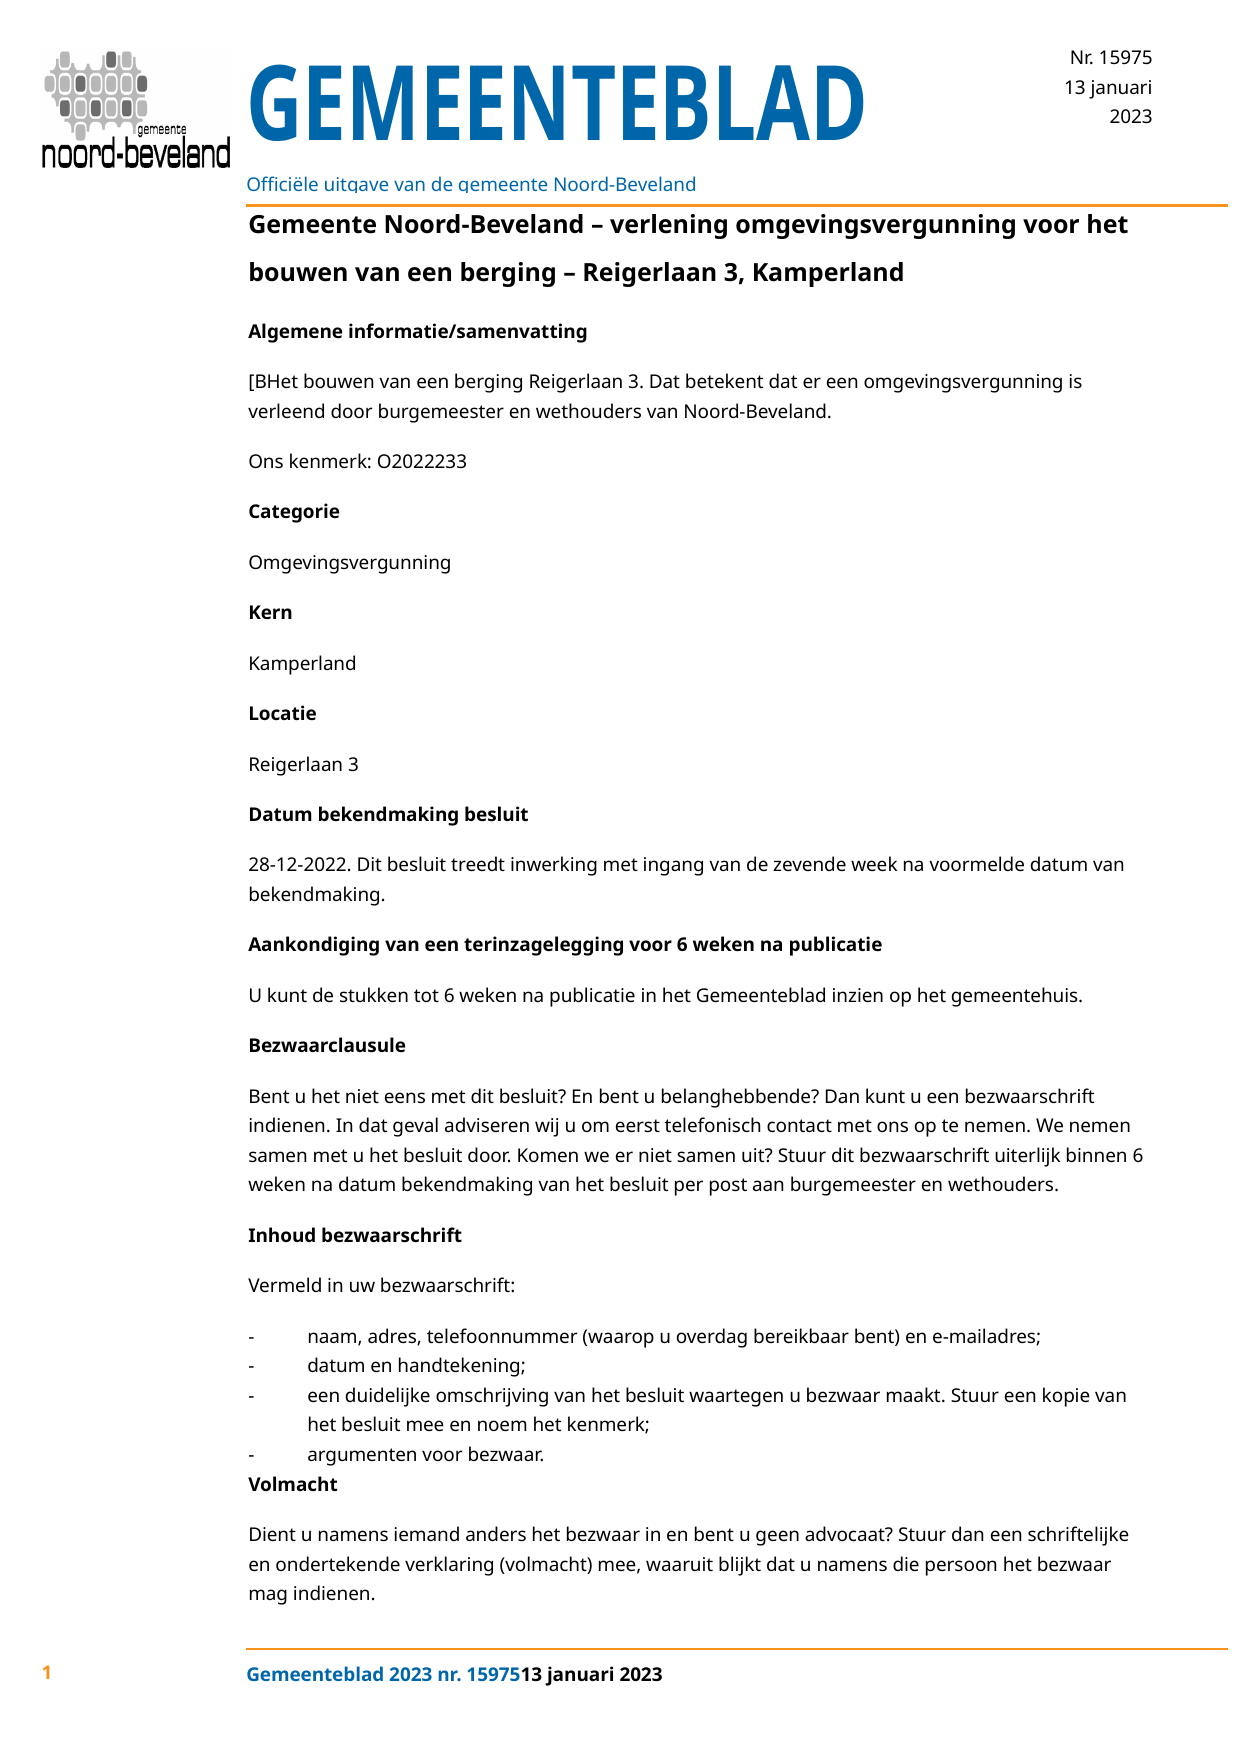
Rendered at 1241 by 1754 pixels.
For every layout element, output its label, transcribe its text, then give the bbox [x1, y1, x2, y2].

text Kamperland [248, 650, 1152, 676]
text Dient u namens iemand anders het bezwaar in en bent u geen advocaat? Stuur dan een schriftelijke en ondertekende verklaring (volmacht) mee, waaruit blijkt dat u namens die persoon het bezwaar mag indienen. [248, 1521, 1152, 1606]
text U kunt de stukken tot 6 weken na publicatie in het Gemeenteblad inzien op het gemeentehuis. [248, 982, 1152, 1008]
text Volmacht [248, 1471, 1152, 1497]
text Bezwaarclausule [248, 1032, 1152, 1058]
text Vermeld in uw bezwaarschrift: [248, 1272, 1152, 1298]
text Aankondiging van een terinzagelegging voor 6 weken na publicatie [248, 932, 1152, 957]
text [BHet bouwen van een berging Reigerlaan 3. Dat betekent dat er een omgevingsvergunning is verleend door burgemeester en wethouders van Noord-Beveland. [248, 368, 1152, 424]
text Kern [248, 599, 1152, 625]
text Inhoud bezwaarschrift [248, 1222, 1152, 1248]
text Omgevingsvergunning [248, 549, 1152, 575]
text Categorie [248, 499, 1152, 524]
text Datum bekendmaking besluit [248, 801, 1152, 827]
text Bent u het niet eens met dit besluit? En bent u belanghebbende? Dan kunt u een bezwaarschrift indienen. In dat geval adviseren wij u om eerst telefonisch contact met ons op te nemen. We nemen samen met u het besluit door. Komen we er niet samen uit? Stuur dit bezwaarschrift uiterlijk binnen 6 weken na datum bekendmaking van het besluit per post aan burgemeester en wethouders. [248, 1083, 1152, 1197]
list datum en handtekening; [248, 1352, 1152, 1378]
list naam, adres, telefoonnummer (waarop u overdag bereikbaar bent) en e-mailadres; [248, 1323, 1152, 1349]
text 28-12-2022. Dit besluit treedt inwerking met ingang van de zevende week na voormelde datum van bekendmaking. [248, 852, 1152, 907]
text Gemeente Noord-Beveland – verlening omgevingsvergunning voor het bouwen van een berging – Reigerlaan 3, Kamperland [248, 207, 1152, 288]
text Reigerlaan 3 [248, 751, 1152, 777]
text Algemene informatie/samenvatting [248, 318, 1152, 344]
list argumenten voor bezwaar. [248, 1441, 1152, 1467]
picture [41, 47, 231, 172]
list een duidelijke omschrijving van het besluit waartegen u bezwaar maakt. Stuur een kopie van het besluit mee en noem het kenmerk; [248, 1382, 1152, 1437]
text Ons kenmerk: O2022233 [248, 448, 1152, 474]
text Locatie [248, 700, 1152, 726]
